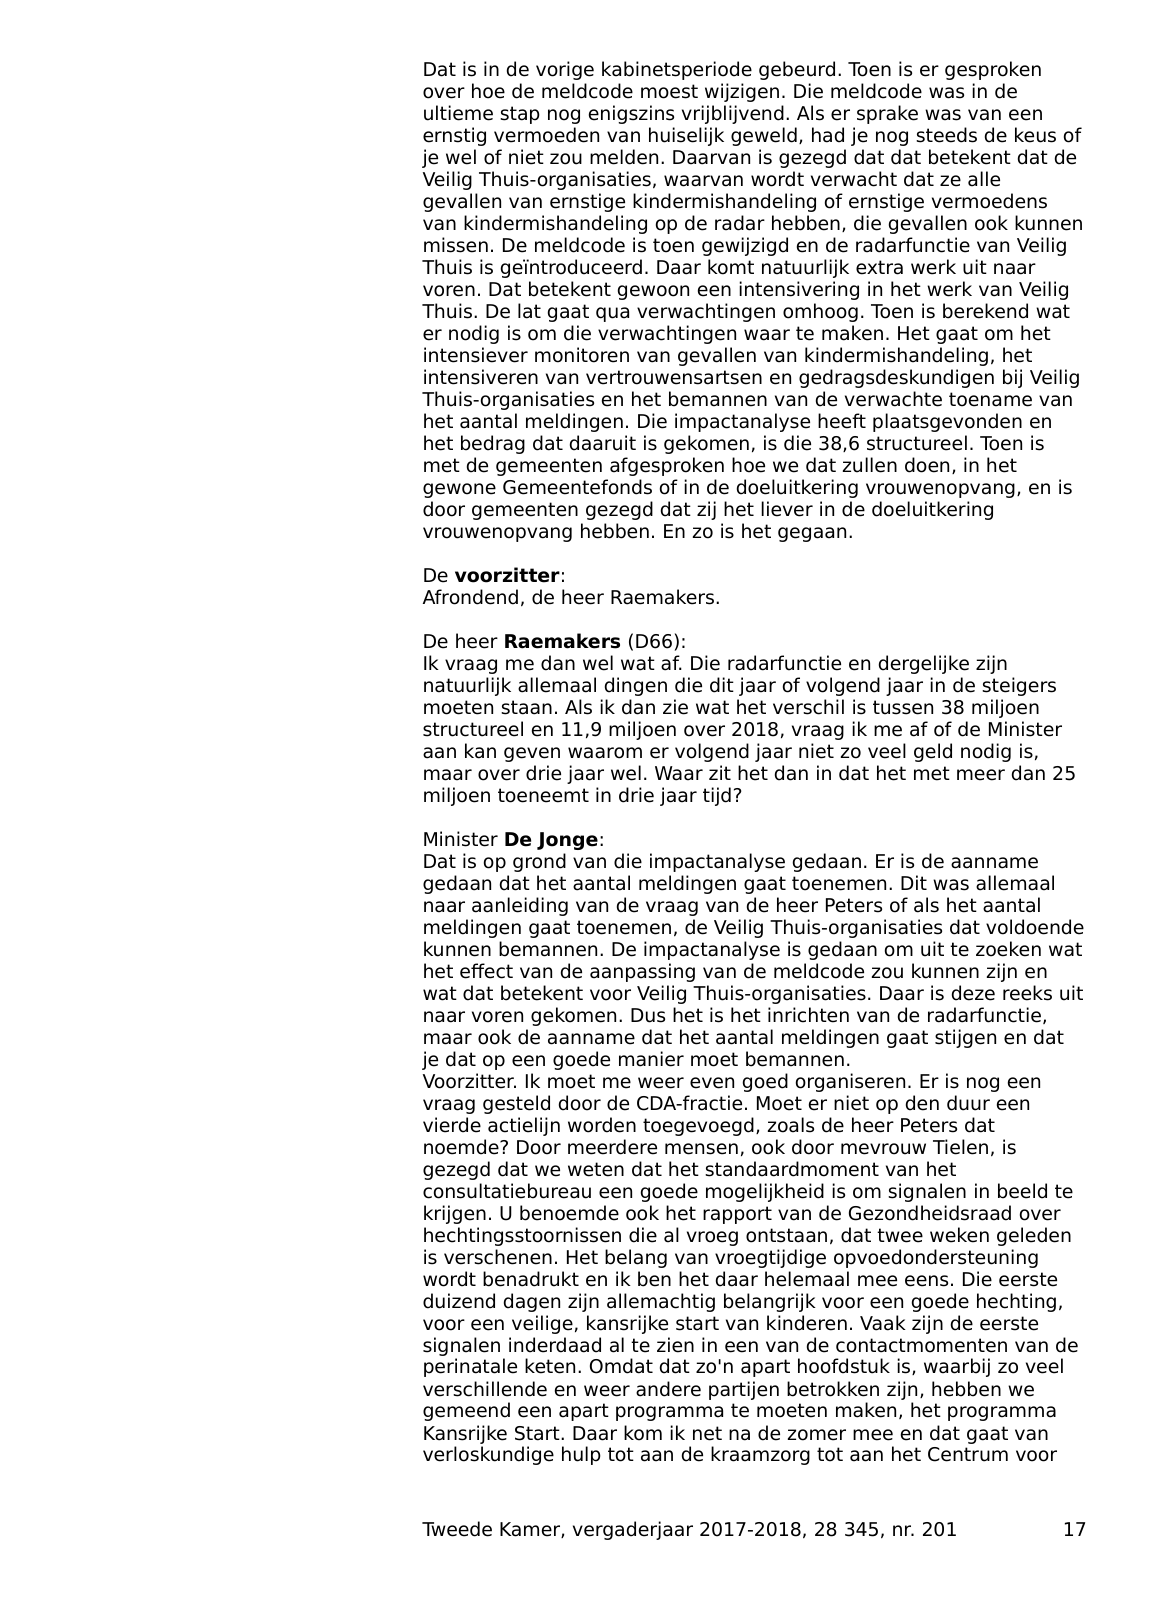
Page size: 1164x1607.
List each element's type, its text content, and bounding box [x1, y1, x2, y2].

text Voorzitter. Ik moet me weer even goed organiseren. Er is nog een vraag gesteld door de CDA-fractie. Moet er niet op den duur een vierde actielijn worden toegevoegd, zoals de heer Peters dat noemde? Door meerdere mensen, ook door mevrouw Tielen, is gezegd dat we weten dat het standaardmoment van het consultatiebureau een goede mogelijkheid is om signalen in beeld te krijgen. U benoemde ook het rapport van de Gezondheidsraad over hechtingsstoornissen die al vroeg ontstaan, dat twee weken geleden is verschenen. Het belang van vroegtijdige opvoedondersteuning wordt benadrukt en ik ben het daar helemaal mee eens. Die eerste duizend dagen zijn allemachtig belangrijk voor een goede hechting, voor een veilige, kansrijke start van kinderen. Vaak zijn de eerste signalen inderdaad al te zien in een van de contactmomenten van de perinatale keten. Omdat dat zo'n apart hoofdstuk is, waarbij zo veel verschillende en weer andere partijen betrokken zijn, hebben we gemeend een apart programma te moeten maken, het programma Kansrijke Start. Daar kom ik net na de zomer mee en dat gaat van verloskundige hulp tot aan de kraamzorg tot aan het Centrum voor [422, 1071, 1087, 1466]
text De heer Raemakers (D66): [422, 631, 1087, 653]
text Ik vraag me dan wel wat af. Die radarfunctie en dergelijke zijn natuurlijk allemaal dingen die dit jaar of volgend jaar in de steigers moeten staan. Als ik dan zie wat het verschil is tussen 38 miljoen structureel en 11,9 miljoen over 2018, vraag ik me af of de Minister aan kan geven waarom er volgend jaar niet zo veel geld nodig is, maar over drie jaar wel. Waar zit het dan in dat het met meer dan 25 miljoen toeneemt in drie jaar tijd? [422, 653, 1087, 807]
text Dat is op grond van die impactanalyse gedaan. Er is de aanname gedaan dat het aantal meldingen gaat toenemen. Dit was allemaal naar aanleiding van de vraag van de heer Peters of als het aantal meldingen gaat toenemen, de Veilig Thuis-organisaties dat voldoende kunnen bemannen. De impactanalyse is gedaan om uit te zoeken wat het effect van de aanpassing van de meldcode zou kunnen zijn en wat dat betekent voor Veilig Thuis-organisaties. Daar is deze reeks uit naar voren gekomen. Dus het is het inrichten van de radarfunctie, maar ook de aanname dat het aantal meldingen gaat stijgen en dat je dat op een goede manier moet bemannen. [422, 851, 1087, 1071]
text Dat is in de vorige kabinetsperiode gebeurd. Toen is er gesproken over hoe de meldcode moest wijzigen. Die meldcode was in de ultieme stap nog enigszins vrijblijvend. Als er sprake was van een ernstig vermoeden van huiselijk geweld, had je nog steeds de keus of je wel of niet zou melden. Daarvan is gezegd dat dat betekent dat de Veilig Thuis-organisaties, waarvan wordt verwacht dat ze alle gevallen van ernstige kindermishandeling of ernstige vermoedens van kindermishandeling op de radar hebben, die gevallen ook kunnen missen. De meldcode is toen gewijzigd en de radarfunctie van Veilig Thuis is geïntroduceerd. Daar komt natuurlijk extra werk uit naar voren. Dat betekent gewoon een intensivering in het werk van Veilig Thuis. De lat gaat qua verwachtingen omhoog. Toen is berekend wat er nodig is om die verwachtingen waar te maken. Het gaat om het intensiever monitoren van gevallen van kindermishandeling, het intensiveren van vertrouwensartsen en gedragsdeskundigen bij Veilig Thuis-organisaties en het bemannen van de verwachte toename van het aantal meldingen. Die impactanalyse heeft plaatsgevonden en het bedrag dat daaruit is gekomen, is die 38,6 structureel. Toen is met de gemeenten afgesproken hoe we dat zullen doen, in het gewone Gemeentefonds of in de doeluitkering vrouwenopvang, en is door gemeenten gezegd dat zij het liever in de doeluitkering vrouwenopvang hebben. En zo is het gegaan. [422, 59, 1087, 543]
text Afrondend, de heer Raemakers. [422, 587, 1087, 609]
text De voorzitter: [422, 565, 1087, 587]
text Minister De Jonge: [422, 829, 1087, 851]
